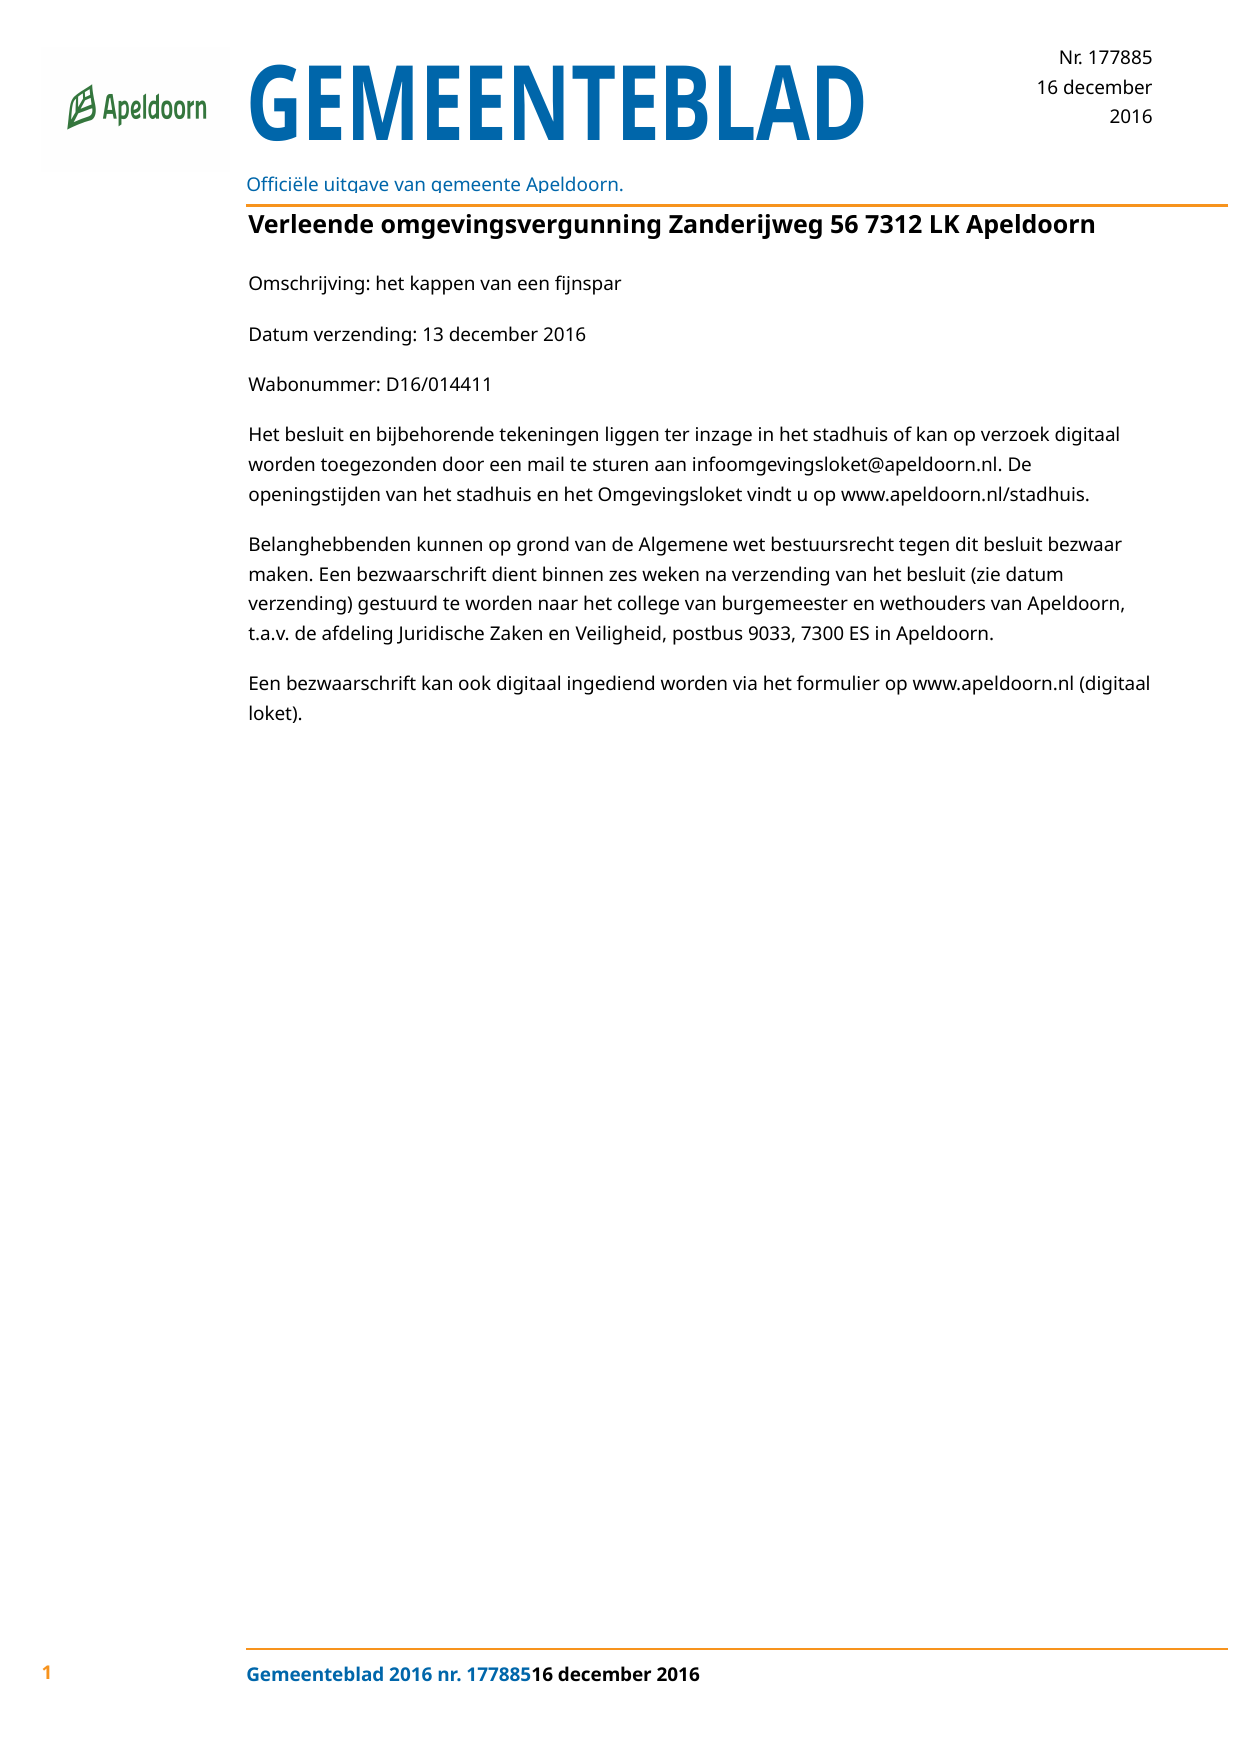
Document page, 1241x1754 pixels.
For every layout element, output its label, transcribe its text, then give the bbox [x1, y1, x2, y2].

picture [41, 47, 231, 172]
text Wabonummer: D16/014411 [248, 371, 1152, 397]
text Datum verzending: 13 december 2016 [248, 321, 1152, 346]
text Omschrijving: het kappen van een fijnspar [248, 270, 1152, 296]
text Belanghebbenden kunnen op grond van de Algemene wet bestuursrecht tegen dit besluit bezwaar maken. Een bezwaarschrift dient binnen zes weken na verzending van het besluit (zie datum verzending) gestuurd te worden naar het college van burgemeester en wethouders van Apeldoorn, t.a.v. de afdeling Juridische Zaken en Veiligheid, postbus 9033, 7300 ES in Apeldoorn. [248, 531, 1152, 646]
text Een bezwaarschrift kan ook digitaal ingediend worden via het formulier op www.apeldoorn.nl (digitaal loket). [248, 670, 1152, 726]
text Verleende omgevingsvergunning Zanderijweg 56 7312 LK Apeldoorn [248, 207, 1152, 241]
text Het besluit en bijbehorende tekeningen liggen ter inzage in het stadhuis of kan op verzoek digitaal worden toegezonden door een mail te sturen aan infoomgevingsloket@apeldoorn.nl. De openingstijden van het stadhuis en het Omgevingsloket vindt u op www.apeldoorn.nl/stadhuis. [248, 422, 1152, 506]
